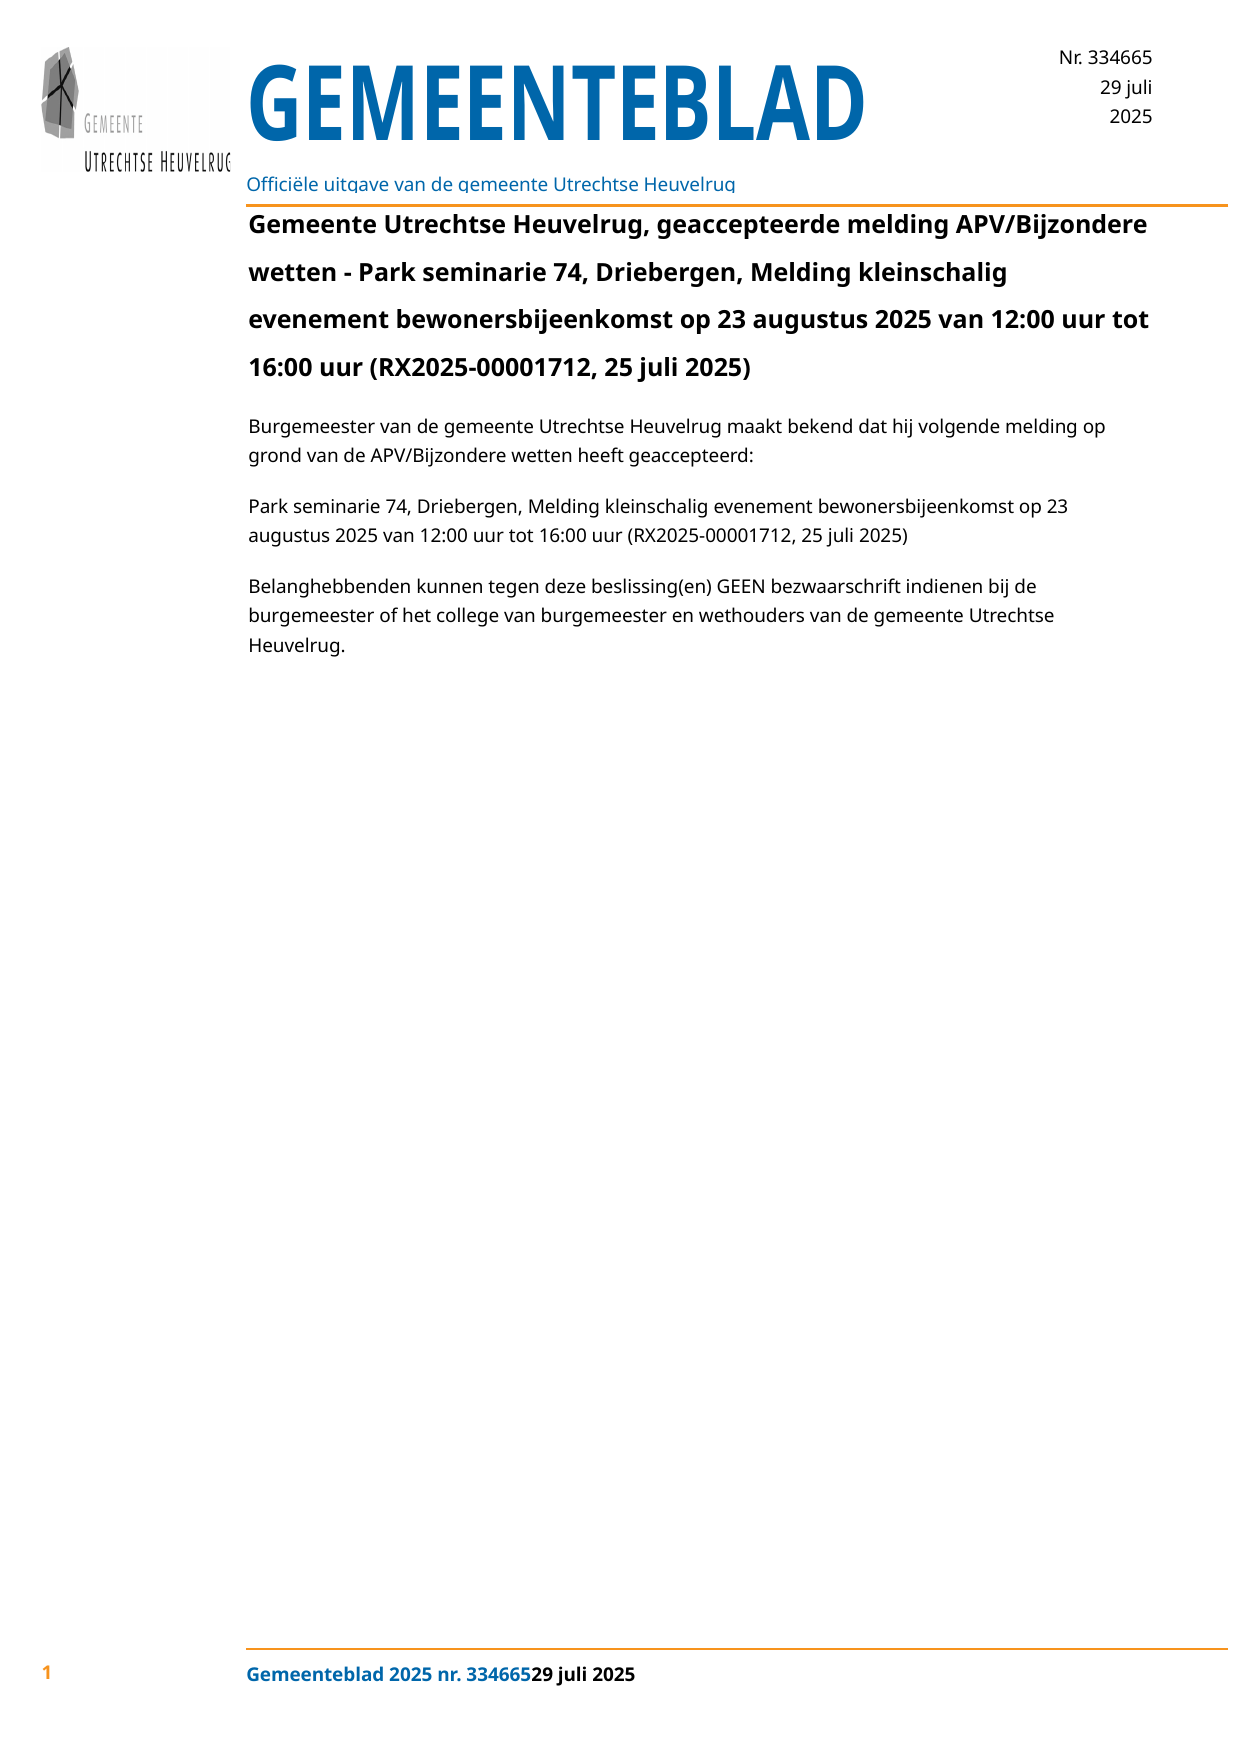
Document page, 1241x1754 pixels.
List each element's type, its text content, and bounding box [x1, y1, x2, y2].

text Belanghebbenden kunnen tegen deze beslissing(en) GEEN bezwaarschrift indienen bij de burgemeester of het college van burgemeester en wethouders van de gemeente Utrechtse Heuvelrug. [248, 573, 1152, 658]
text Park seminarie 74, Driebergen, Melding kleinschalig evenement bewonersbijeenkomst op 23 augustus 2025 van 12:00 uur tot 16:00 uur (RX2025-00001712, 25 juli 2025) [248, 493, 1152, 548]
picture [41, 47, 231, 172]
text Burgemeester van de gemeente Utrechtse Heuvelrug maakt bekend dat hij volgende melding op grond van de APV/Bijzondere wetten heeft geaccepteerd: [248, 413, 1152, 468]
text Gemeente Utrechtse Heuvelrug, geaccepteerde melding APV/Bijzondere wetten - Park seminarie 74, Driebergen, Melding kleinschalig evenement bewonersbijeenkomst op 23 augustus 2025 van 12:00 uur tot 16:00 uur (RX2025-00001712, 25 juli 2025) [248, 207, 1152, 384]
